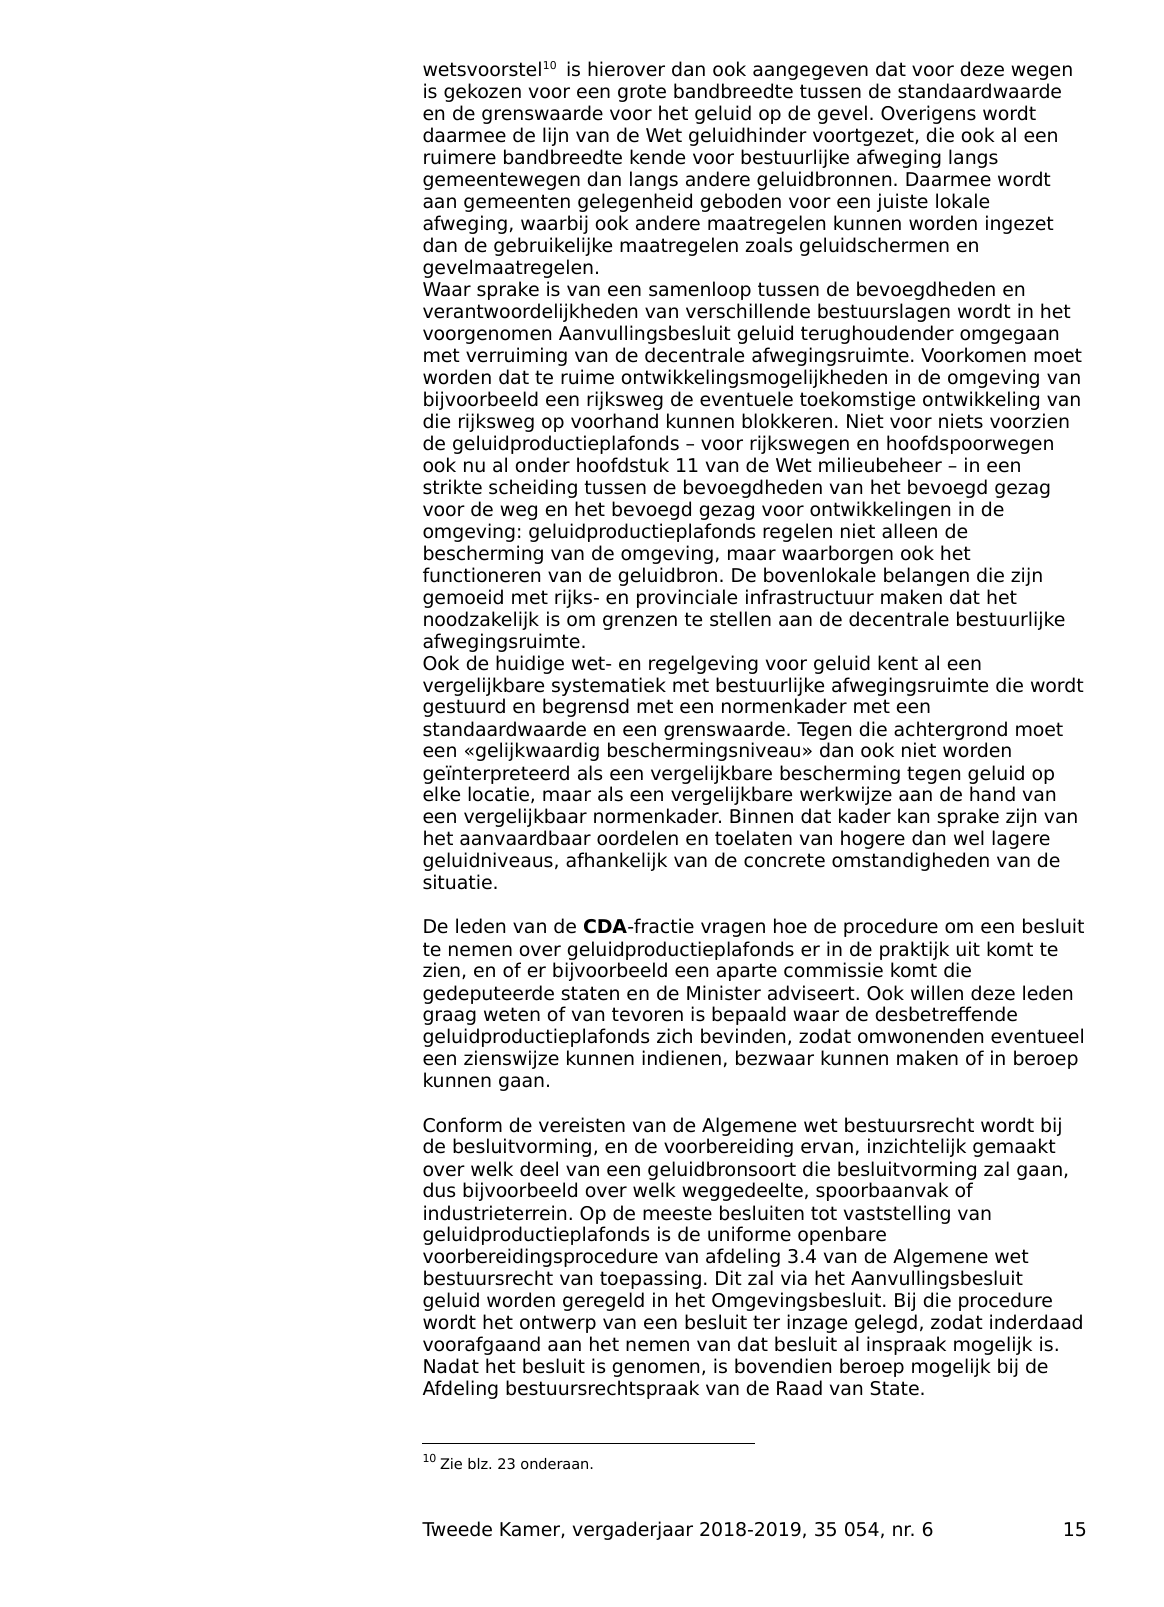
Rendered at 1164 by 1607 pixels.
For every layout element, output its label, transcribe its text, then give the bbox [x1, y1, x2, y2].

text Zie blz. 23 onderaan. [422, 1452, 1087, 1474]
text Ook de huidige wet- en regelgeving voor geluid kent al een vergelijkbare systematiek met bestuurlijke afwegingsruimte die wordt gestuurd en begrensd met een normenkader met een standaardwaarde en een grenswaarde. Tegen die achtergrond moet een «gelijkwaardig beschermingsniveau» dan ook niet worden geïnterpreteerd als een vergelijkbare bescherming tegen geluid op elke locatie, maar als een vergelijkbare werkwijze aan de hand van een vergelijkbaar normenkader. Binnen dat kader kan sprake zijn van het aanvaardbaar oordelen en toelaten van hogere dan wel lagere geluidniveaus, afhankelijk van de concrete omstandigheden van de situatie. [422, 652, 1087, 894]
text Conform de vereisten van de Algemene wet bestuursrecht wordt bij de besluitvorming, en de voorbereiding ervan, inzichtelijk gemaakt over welk deel van een geluidbronsoort die besluitvorming zal gaan, dus bijvoorbeeld over welk weggedeelte, spoorbaanvak of industrieterrein. Op de meeste besluiten tot vaststelling van geluidproductieplafonds is de uniforme openbare voorbereidingsprocedure van afdeling 3.4 van de Algemene wet bestuursrecht van toepassing. Dit zal via het Aanvullingsbesluit geluid worden geregeld in het Omgevingsbesluit. Bij die procedure wordt het ontwerp van een besluit ter inzage gelegd, zodat inderdaad voorafgaand aan het nemen van dat besluit al inspraak mogelijk is. Nadat het besluit is genomen, is bovendien beroep mogelijk bij de Afdeling bestuursrechtspraak van de Raad van State. [422, 1114, 1087, 1400]
text wetsvoorstel is hierover dan ook aangegeven dat voor deze wegen is gekozen voor een grote bandbreedte tussen de standaardwaarde en de grenswaarde voor het geluid op de gevel. Overigens wordt daarmee de lijn van de Wet geluidhinder voortgezet, die ook al een ruimere bandbreedte kende voor bestuurlijke afweging langs gemeentewegen dan langs andere geluidbronnen. Daarmee wordt aan gemeenten gelegenheid geboden voor een juiste lokale afweging, waarbij ook andere maatregelen kunnen worden ingezet dan de gebruikelijke maatregelen zoals geluidschermen en gevelmaatregelen. [422, 59, 1087, 279]
text De leden van de CDA-fractie vragen hoe de procedure om een besluit te nemen over geluidproductieplafonds er in de praktijk uit komt te zien, en of er bijvoorbeeld een aparte commissie komt die gedeputeerde staten en de Minister adviseert. Ook willen deze leden graag weten of van tevoren is bepaald waar de desbetreffende geluidproductieplafonds zich bevinden, zodat omwonenden eventueel een zienswijze kunnen indienen, bezwaar kunnen maken of in beroep kunnen gaan. [422, 916, 1087, 1092]
text Waar sprake is van een samenloop tussen de bevoegdheden en verantwoordelijkheden van verschillende bestuurslagen wordt in het voorgenomen Aanvullingsbesluit geluid terughoudender omgegaan met verruiming van de decentrale afwegingsruimte. Voorkomen moet worden dat te ruime ontwikkelingsmogelijkheden in de omgeving van bijvoorbeeld een rijksweg de eventuele toekomstige ontwikkeling van die rijksweg op voorhand kunnen blokkeren. Niet voor niets voorzien de geluidproductieplafonds – voor rijkswegen en hoofdspoorwegen ook nu al onder hoofdstuk 11 van de Wet milieubeheer – in een strikte scheiding tussen de bevoegdheden van het bevoegd gezag voor de weg en het bevoegd gezag voor ontwikkelingen in de omgeving: geluidproductieplafonds regelen niet alleen de bescherming van de omgeving, maar waarborgen ook het functioneren van de geluidbron. De bovenlokale belangen die zijn gemoeid met rijks- en provinciale infrastructuur maken dat het noodzakelijk is om grenzen te stellen aan de decentrale bestuurlijke afwegingsruimte. [422, 279, 1087, 652]
